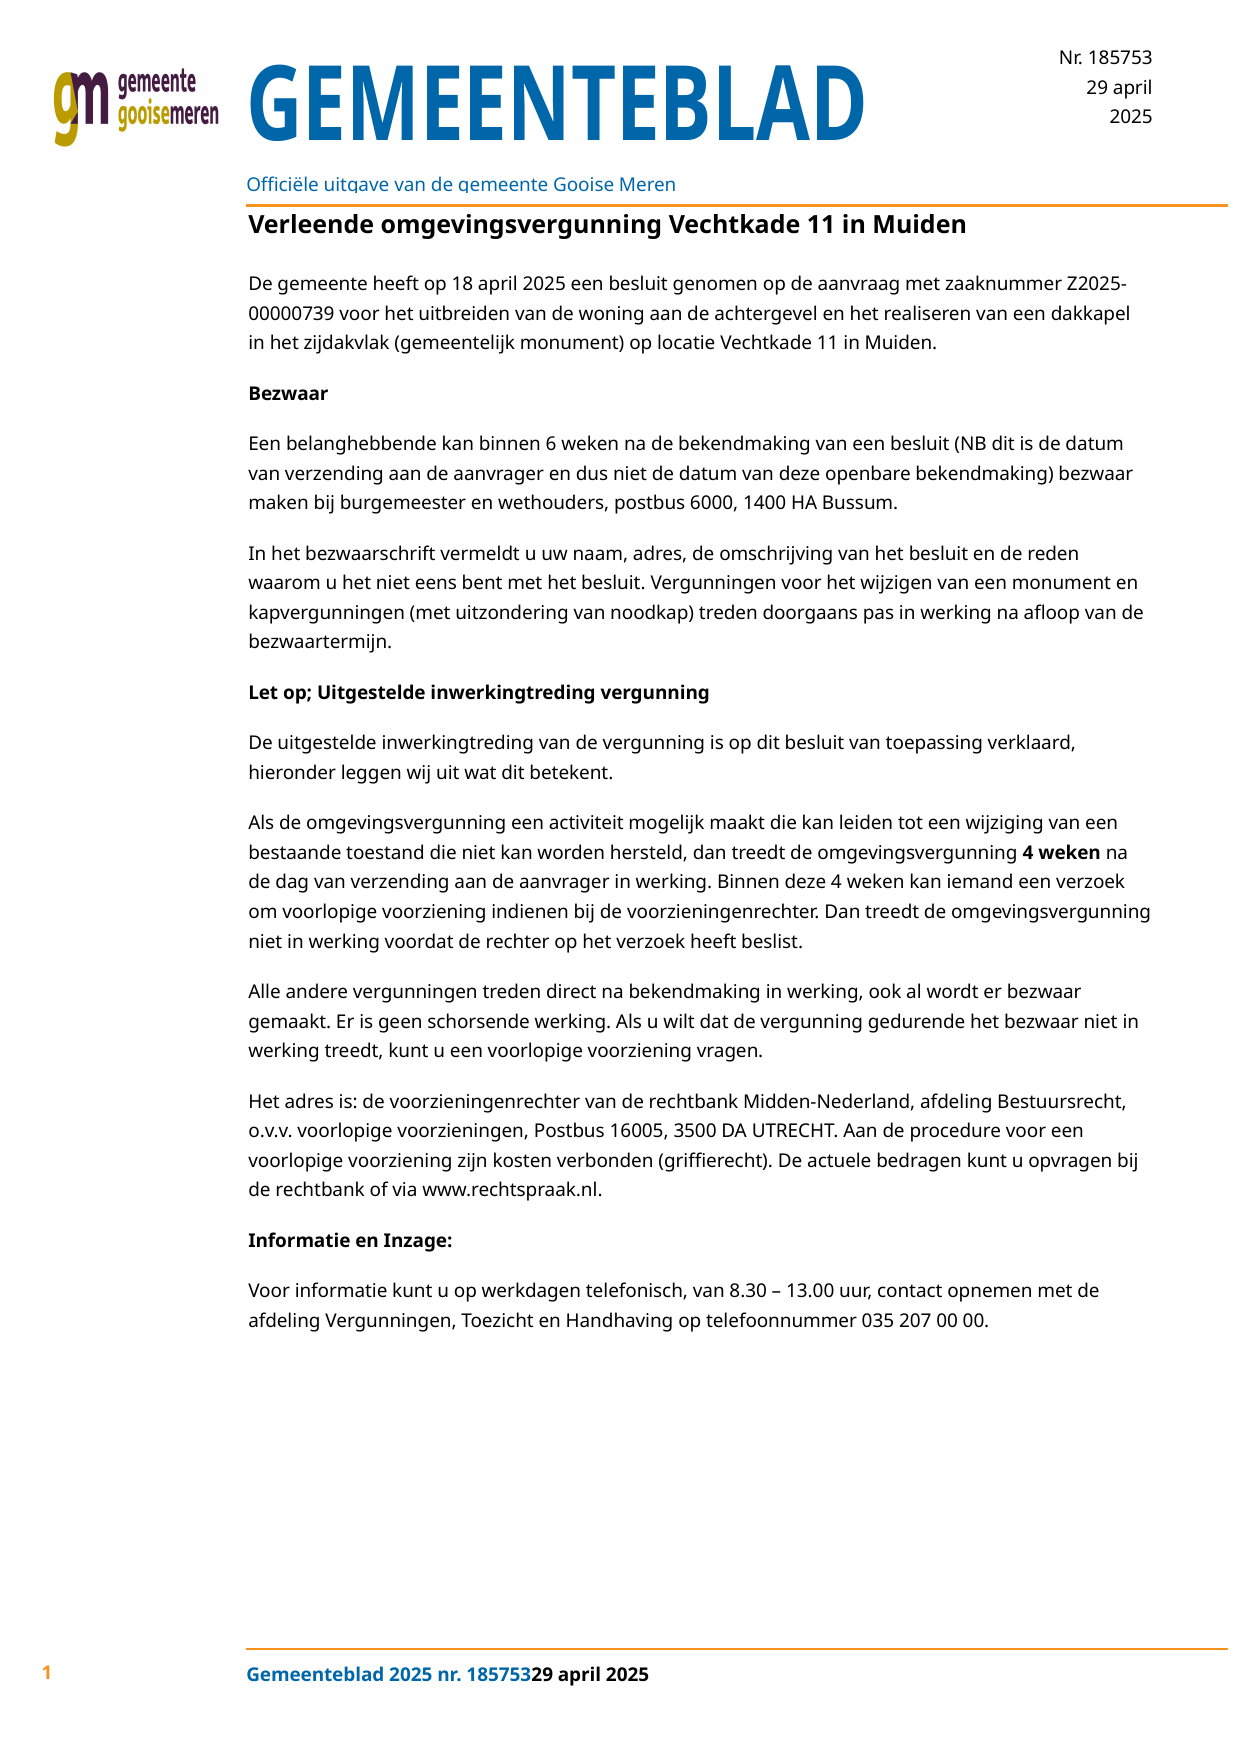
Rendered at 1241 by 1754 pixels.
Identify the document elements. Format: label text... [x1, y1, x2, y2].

text Voor informatie kunt u op werkdagen telefonisch, van 8.30 – 13.00 uur, contact opnemen met de afdeling Vergunningen, Toezicht en Handhaving op telefoonnummer 035 207 00 00. [248, 1277, 1152, 1333]
picture [41, 47, 231, 172]
text De gemeente heeft op 18 april 2025 een besluit genomen op de aanvraag met zaaknummer Z2025-00000739 voor het uitbreiden van de woning aan de achtergevel en het realiseren van een dakkapel in het zijdakvlak (gemeentelijk monument) op locatie Vechtkade 11 in Muiden. [248, 270, 1152, 355]
text Als de omgevingsvergunning een activiteit mogelijk maakt die kan leiden tot een wijziging van een bestaande toestand die niet kan worden hersteld, dan treedt de omgevingsvergunning 4 weken na de dag van verzending aan de aanvrager in werking. Binnen deze 4 weken kan iemand een verzoek om voorlopige voorziening indienen bij de voorzieningenrechter. Dan treedt de omgevingsvergunning niet in werking voordat de rechter op het verzoek heeft beslist. [248, 809, 1152, 953]
text Bezwaar [248, 380, 1152, 406]
text Alle andere vergunningen treden direct na bekendmaking in werking, ook al wordt er bezwaar gemaakt. Er is geen schorsende werking. Als u wilt dat de vergunning gedurende het bezwaar niet in werking treedt, kunt u een voorlopige voorziening vragen. [248, 978, 1152, 1063]
text Verleende omgevingsvergunning Vechtkade 11 in Muiden [248, 207, 1152, 241]
text Het adres is: de voorzieningenrechter van de rechtbank Midden-Nederland, afdeling Bestuursrecht, o.v.v. voorlopige voorzieningen, Postbus 16005, 3500 DA UTRECHT. Aan de procedure voor een voorlopige voorziening zijn kosten verbonden (griffierecht). De actuele bedragen kunt u opvragen bij de rechtbank of via www.rechtspraak.nl. [248, 1088, 1152, 1202]
text Informatie en Inzage: [248, 1227, 1152, 1253]
text Een belanghebbende kan binnen 6 weken na de bekendmaking van een besluit (NB dit is de datum van verzending aan de aanvrager en dus niet de datum van deze openbare bekendmaking) bezwaar maken bij burgemeester en wethouders, postbus 6000, 1400 HA Bussum. [248, 430, 1152, 515]
text De uitgestelde inwerkingtreding van de vergunning is op dit besluit van toepassing verklaard, hieronder leggen wij uit wat dit betekent. [248, 729, 1152, 785]
text Let op; Uitgestelde inwerkingtreding vergunning [248, 679, 1152, 705]
text In het bezwaarschrift vermeldt u uw naam, adres, de omschrijving van het besluit en de reden waarom u het niet eens bent met het besluit. Vergunningen voor het wijzigen van een monument en kapvergunningen (met uitzondering van noodkap) treden doorgaans pas in werking na afloop van de bezwaartermijn. [248, 540, 1152, 654]
